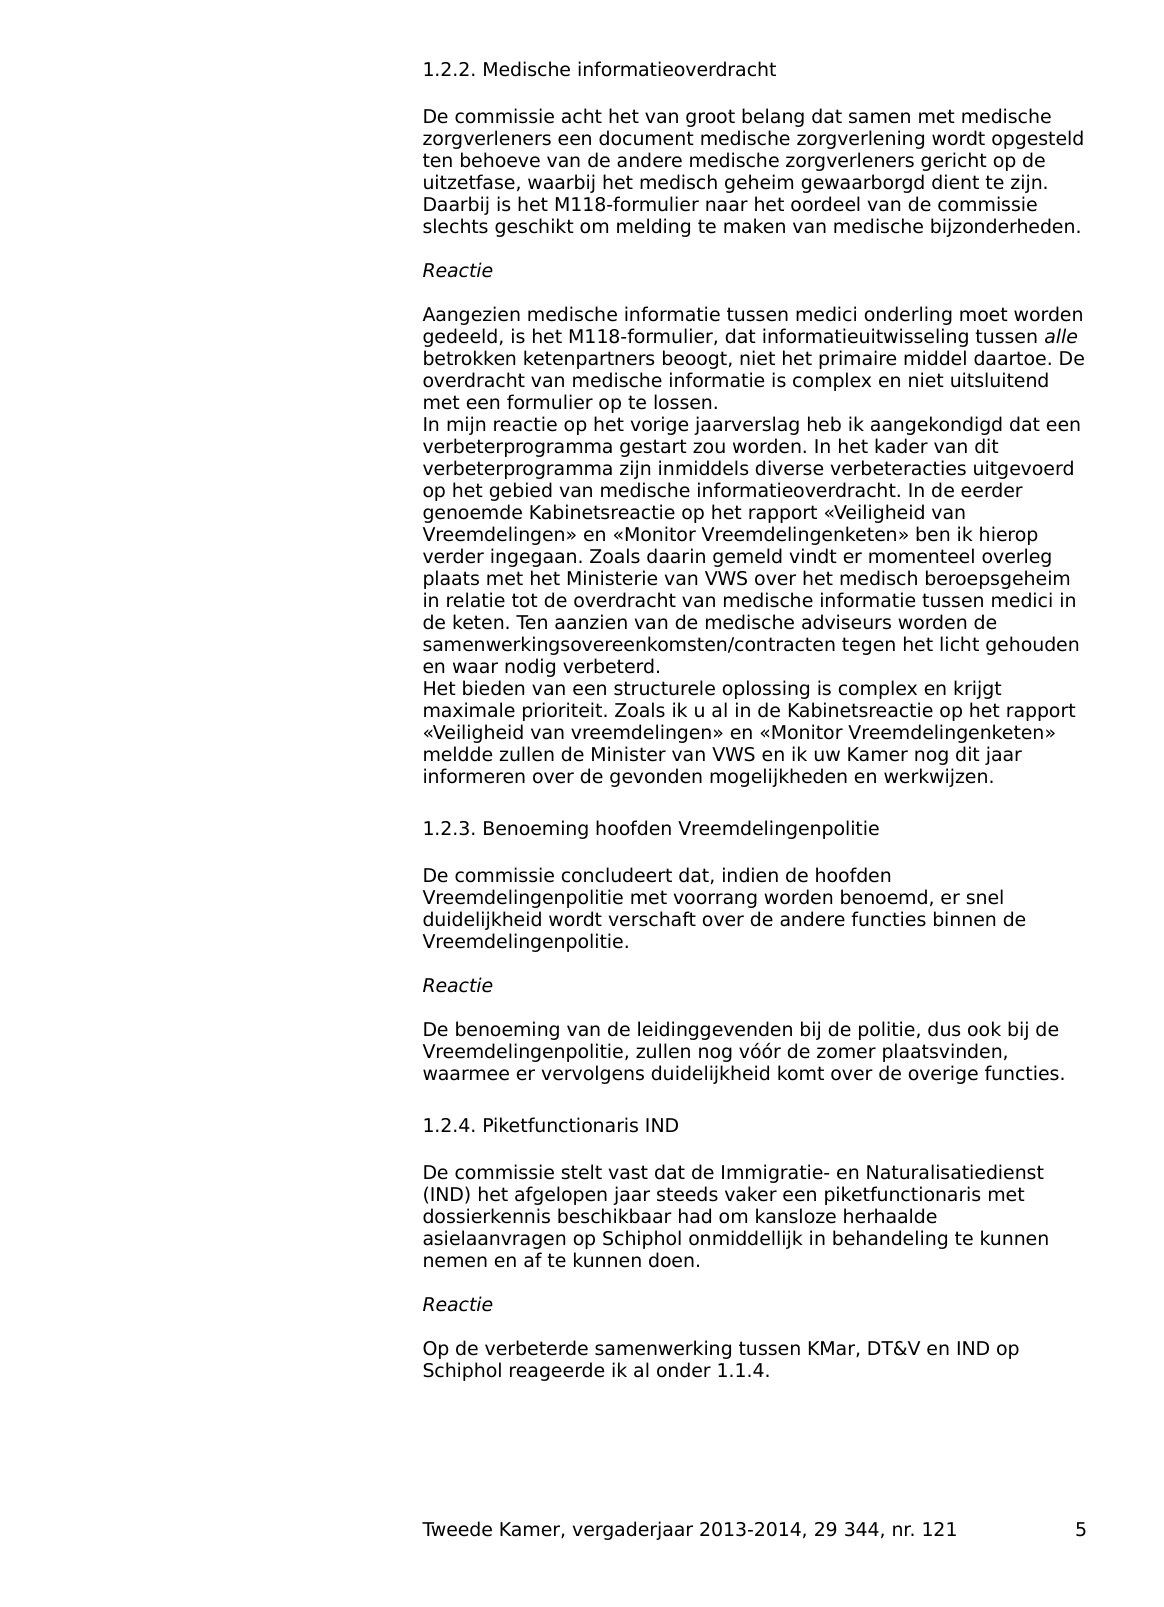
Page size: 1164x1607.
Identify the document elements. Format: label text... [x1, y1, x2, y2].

text De benoeming van de leidinggevenden bij de politie, dus ook bij de Vreemdelingenpolitie, zullen nog vóór de zomer plaatsvinden, waarmee er vervolgens duidelijkheid komt over de overige functies. [422, 1019, 1087, 1085]
text De commissie stelt vast dat de Immigratie- en Naturalisatiedienst (IND) het afgelopen jaar steeds vaker een piketfunctionaris met dossierkennis beschikbaar had om kansloze herhaalde asielaanvragen op Schiphol onmiddellijk in behandeling te kunnen nemen en af te kunnen doen. [422, 1162, 1087, 1272]
text In mijn reactie op het vorige jaarverslag heb ik aangekondigd dat een verbeterprogramma gestart zou worden. In het kader van dit verbeterprogramma zijn inmiddels diverse verbeteracties uitgevoerd op het gebied van medische informatieoverdracht. In de eerder genoemde Kabinetsreactie op het rapport «Veiligheid van Vreemdelingen» en «Monitor Vreemdelingenketen» ben ik hierop verder ingegaan. Zoals daarin gemeld vindt er momenteel overleg plaats met het Ministerie van VWS over het medisch beroepsgeheim in relatie tot de overdracht van medische informatie tussen medici in de keten. Ten aanzien van de medische adviseurs worden de samenwerkingsovereenkomsten/contracten tegen het licht gehouden en waar nodig verbeterd. [422, 414, 1087, 678]
subtitle 1.2.4. Piketfunctionaris IND [422, 1115, 1087, 1137]
subtitle Reactie [422, 975, 1087, 997]
subtitle Reactie [422, 260, 1087, 282]
text De commissie acht het van groot belang dat samen met medische zorgverleners een document medische zorgverlening wordt opgesteld ten behoeve van de andere medische zorgverleners gericht op de uitzetfase, waarbij het medisch geheim gewaarborgd dient te zijn. Daarbij is het M118-formulier naar het oordeel van de commissie slechts geschikt om melding te maken van medische bijzonderheden. [422, 106, 1087, 238]
text De commissie concludeert dat, indien de hoofden Vreemdelingenpolitie met voorrang worden benoemd, er snel duidelijkheid wordt verschaft over de andere functies binnen de Vreemdelingenpolitie. [422, 865, 1087, 953]
text Aangezien medische informatie tussen medici onderling moet worden gedeeld, is het M118-formulier, dat informatieuitwisseling tussen alle betrokken ketenpartners beoogt, niet het primaire middel daartoe. De overdracht van medische informatie is complex en niet uitsluitend met een formulier op te lossen. [422, 304, 1087, 414]
subtitle 1.2.3. Benoeming hoofden Vreemdelingenpolitie [422, 818, 1087, 840]
text Het bieden van een structurele oplossing is complex en krijgt maximale prioriteit. Zoals ik u al in de Kabinetsreactie op het rapport «Veiligheid van vreemdelingen» en «Monitor Vreemdelingenketen» meldde zullen de Minister van VWS en ik uw Kamer nog dit jaar informeren over de gevonden mogelijkheden en werkwijzen. [422, 678, 1087, 788]
subtitle 1.2.2. Medische informatieoverdracht [422, 59, 1087, 81]
subtitle Reactie [422, 1294, 1087, 1316]
text Op de verbeterde samenwerking tussen KMar, DT&V en IND op Schiphol reageerde ik al onder 1.1.4. [422, 1338, 1087, 1382]
